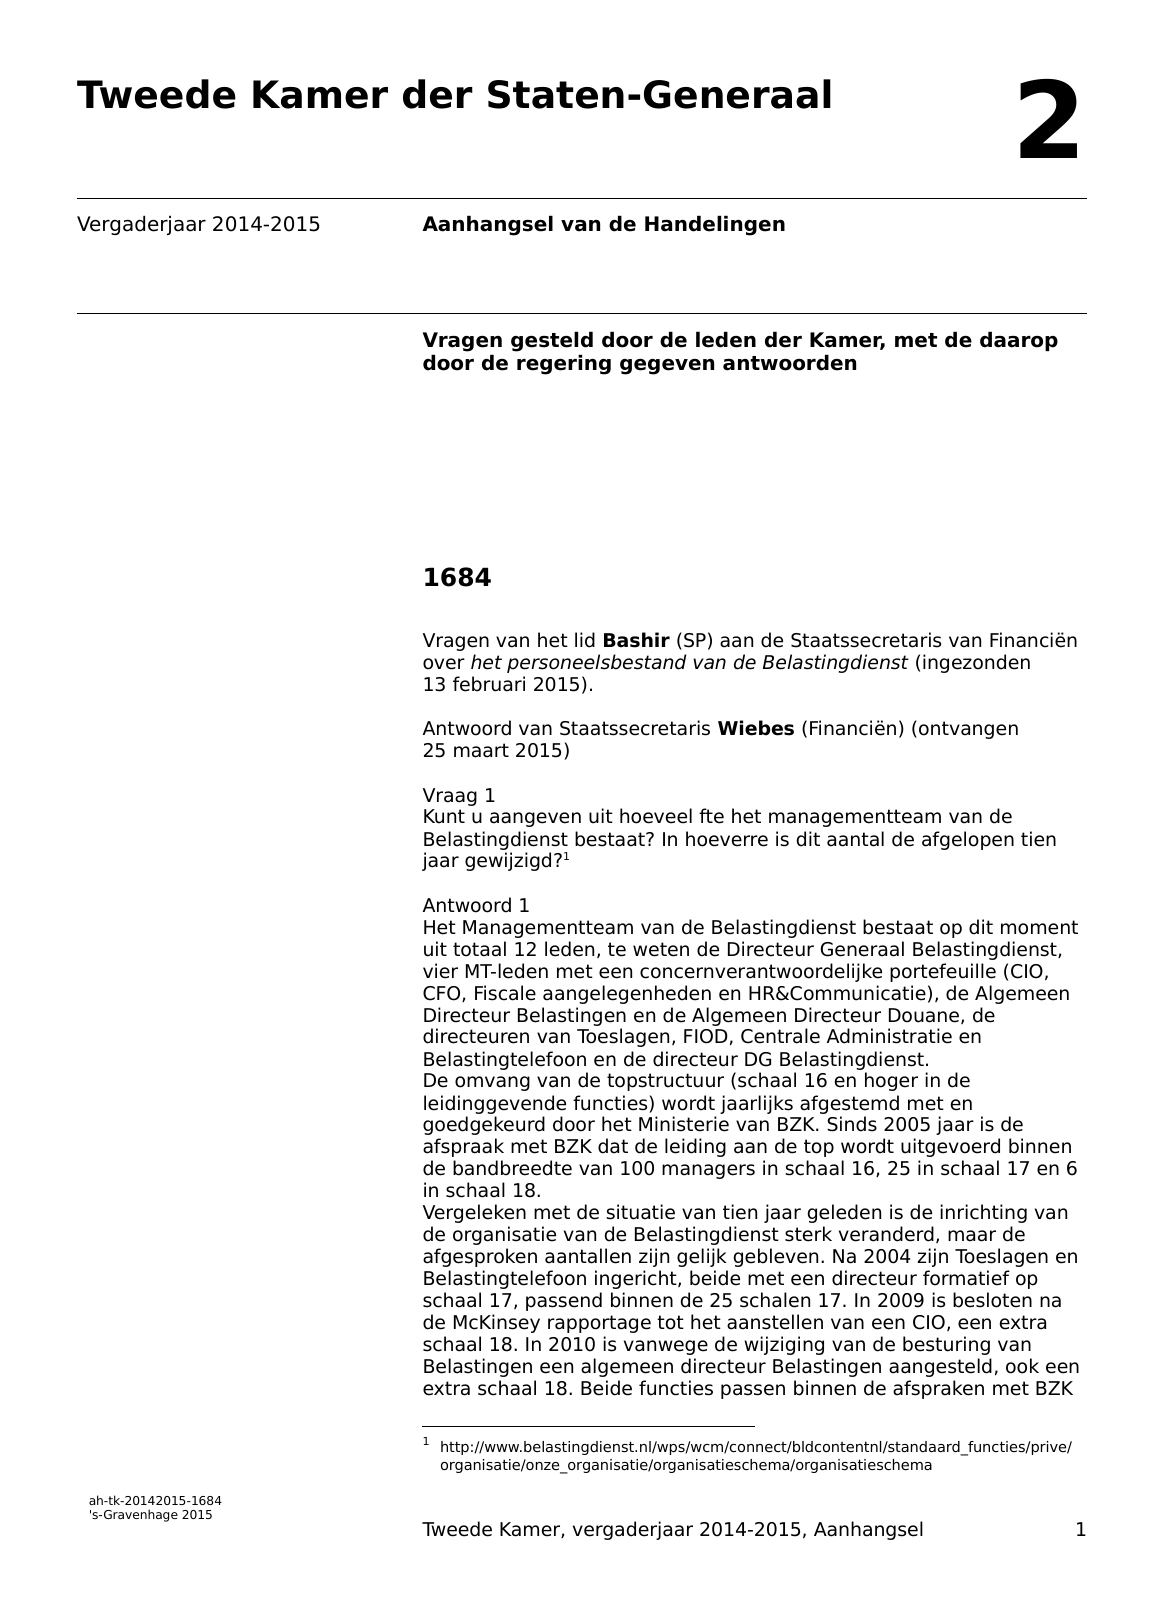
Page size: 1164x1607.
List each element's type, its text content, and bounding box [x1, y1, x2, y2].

table_header Tweede Kamer der Staten-Generaal [77, 59, 886, 198]
table_cell [77, 314, 422, 375]
table_cell Vragen gesteld door de leden der Kamer, met de daarop door de regering gegeven antwoorden [422, 314, 1087, 375]
text Kunt u aangeven uit hoeveel fte het managementteam van de Belastingdienst bestaat? In hoeverre is dit aantal de afgelopen tien jaar gewijzigd? [422, 806, 1087, 872]
text Vraag 1 [422, 784, 1087, 806]
table_cell Vergaderjaar 2014-2015 [77, 199, 422, 313]
text De omvang van de topstructuur (schaal 16 en hoger in de leidinggevende functies) wordt jaarlijks afgestemd met en goedgekeurd door het Ministerie van BZK. Sinds 2005 jaar is de afspraak met BZK dat de leiding aan de top wordt uitgevoerd binnen de bandbreedte van 100 managers in schaal 16, 25 in schaal 17 en 6 in schaal 18. [422, 1070, 1087, 1202]
text Antwoord van Staatssecretaris Wiebes (Financiën) (ontvangen 25 maart 2015) [422, 718, 1087, 762]
table_cell Aanhangsel van de Handelingen [422, 199, 1087, 313]
text ah-tk-20142015-1684 [88, 1494, 323, 1508]
table_header 2 [886, 59, 1087, 198]
text Het Managementteam van de Belastingdienst bestaat op dit moment uit totaal 12 leden, te weten de Directeur Generaal Belastingdienst, vier MT-leden met een concernverantwoordelijke portefeuille (CIO, CFO, Fiscale aangelegenheden en HR&Communicatie), de Algemeen Directeur Belastingen en de Algemeen Directeur Douane, de directeuren van Toeslagen, FIOD, Centrale Administratie en Belastingtelefoon en de directeur DG Belastingdienst. [422, 917, 1087, 1070]
text Vragen van het lid Bashir (SP) aan de Staatssecretaris van Financiën over het personeelsbestand van de Belastingdienst (ingezonden 13 februari 2015). [422, 630, 1087, 696]
text Vergeleken met de situatie van tien jaar geleden is de inrichting van de organisatie van de Belastingdienst sterk veranderd, maar de afgesproken aantallen zijn gelijk gebleven. Na 2004 zijn Toeslagen en Belastingtelefoon ingericht, beide met een directeur formatief op schaal 17, passend binnen de 25 schalen 17. In 2009 is besloten na de McKinsey rapportage tot het aanstellen van een CIO, een extra schaal 18. In 2010 is vanwege de wijziging van de besturing van Belastingen een algemeen directeur Belastingen aangesteld, ook een extra schaal 18. Beide functies passen binnen de afspraken met BZK [422, 1202, 1087, 1400]
text Antwoord 1 [422, 894, 1087, 917]
text 's-Gravenhage 2015 [88, 1508, 323, 1522]
text http://www.belastingdienst.nl/wps/wcm/connect/bldcontentnl/standaard_functies/prive/organisatie/onze_organisatie/organisatieschema/organisatieschema [422, 1435, 1087, 1474]
text 1684 [422, 563, 1087, 592]
